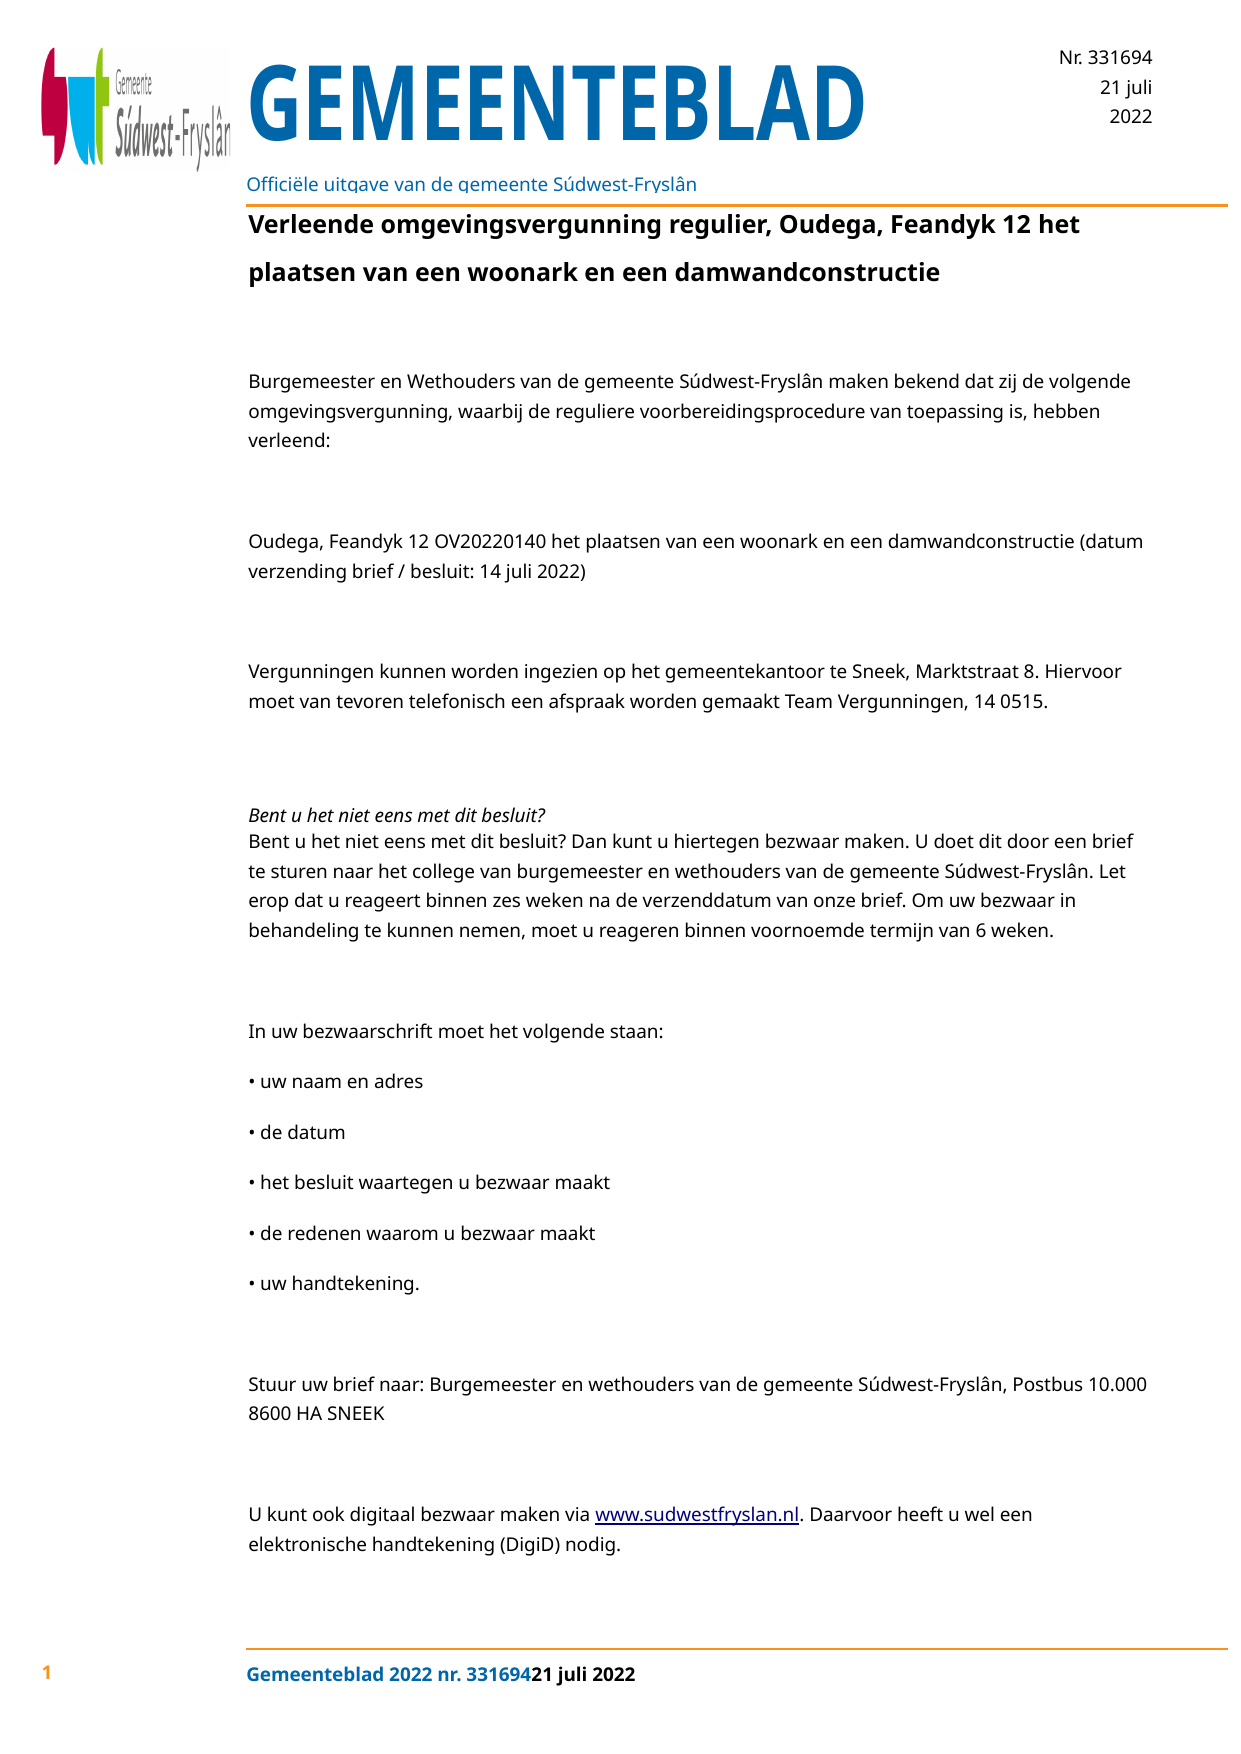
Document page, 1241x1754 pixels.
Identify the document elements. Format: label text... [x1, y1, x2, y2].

text • uw naam en adres [248, 1068, 1152, 1094]
picture [41, 47, 231, 172]
text Burgemeester en Wethouders van de gemeente Súdwest-Fryslân maken bekend dat zij de volgende omgevingsvergunning, waarbij de reguliere voorbereidingsprocedure van toepassing is, hebben verleend: [248, 368, 1152, 453]
text • het besluit waartegen u bezwaar maakt [248, 1169, 1152, 1195]
text • de datum [248, 1119, 1152, 1144]
text • uw handtekening. [248, 1270, 1152, 1296]
text • de redenen waarom u bezwaar maakt [248, 1220, 1152, 1245]
text Vergunningen kunnen worden ingezien op het gemeentekantoor te Sneek, Marktstraat 8. Hiervoor moet van tevoren telefonisch een afspraak worden gemaakt Team Vergunningen, 14 0515. [248, 659, 1152, 714]
text In uw bezwaarschrift moet het volgende staan: [248, 1018, 1152, 1044]
text Verleende omgevingsvergunning regulier, Oudega, Feandyk 12 het plaatsen van een woonark en een damwandconstructie [248, 207, 1152, 288]
text U kunt ook digitaal bezwaar maken via www.sudwestfryslan.nl. Daarvoor heeft u wel een elektronische handtekening (DigiD) nodig. [248, 1501, 1152, 1557]
text Oudega, Feandyk 12 OV20220140 het plaatsen van een woonark en een damwandconstructie (datum verzending brief / besluit: 14 juli 2022) [248, 528, 1152, 584]
text Stuur uw brief naar: Burgemeester en wethouders van de gemeente Súdwest-Fryslân, Postbus 10.000 8600 HA SNEEK [248, 1371, 1152, 1426]
text Bent u het niet eens met dit besluit? [248, 803, 1152, 828]
text Bent u het niet eens met dit besluit? Dan kunt u hiertegen bezwaar maken. U doet dit door een brief te sturen naar het college van burgemeester en wethouders van de gemeente Súdwest-Fryslân. Let erop dat u reageert binnen zes weken na de verzenddatum van onze brief. Om uw bezwaar in behandeling te kunnen nemen, moet u reageren binnen voornoemde termijn van 6 weken. [248, 828, 1152, 943]
